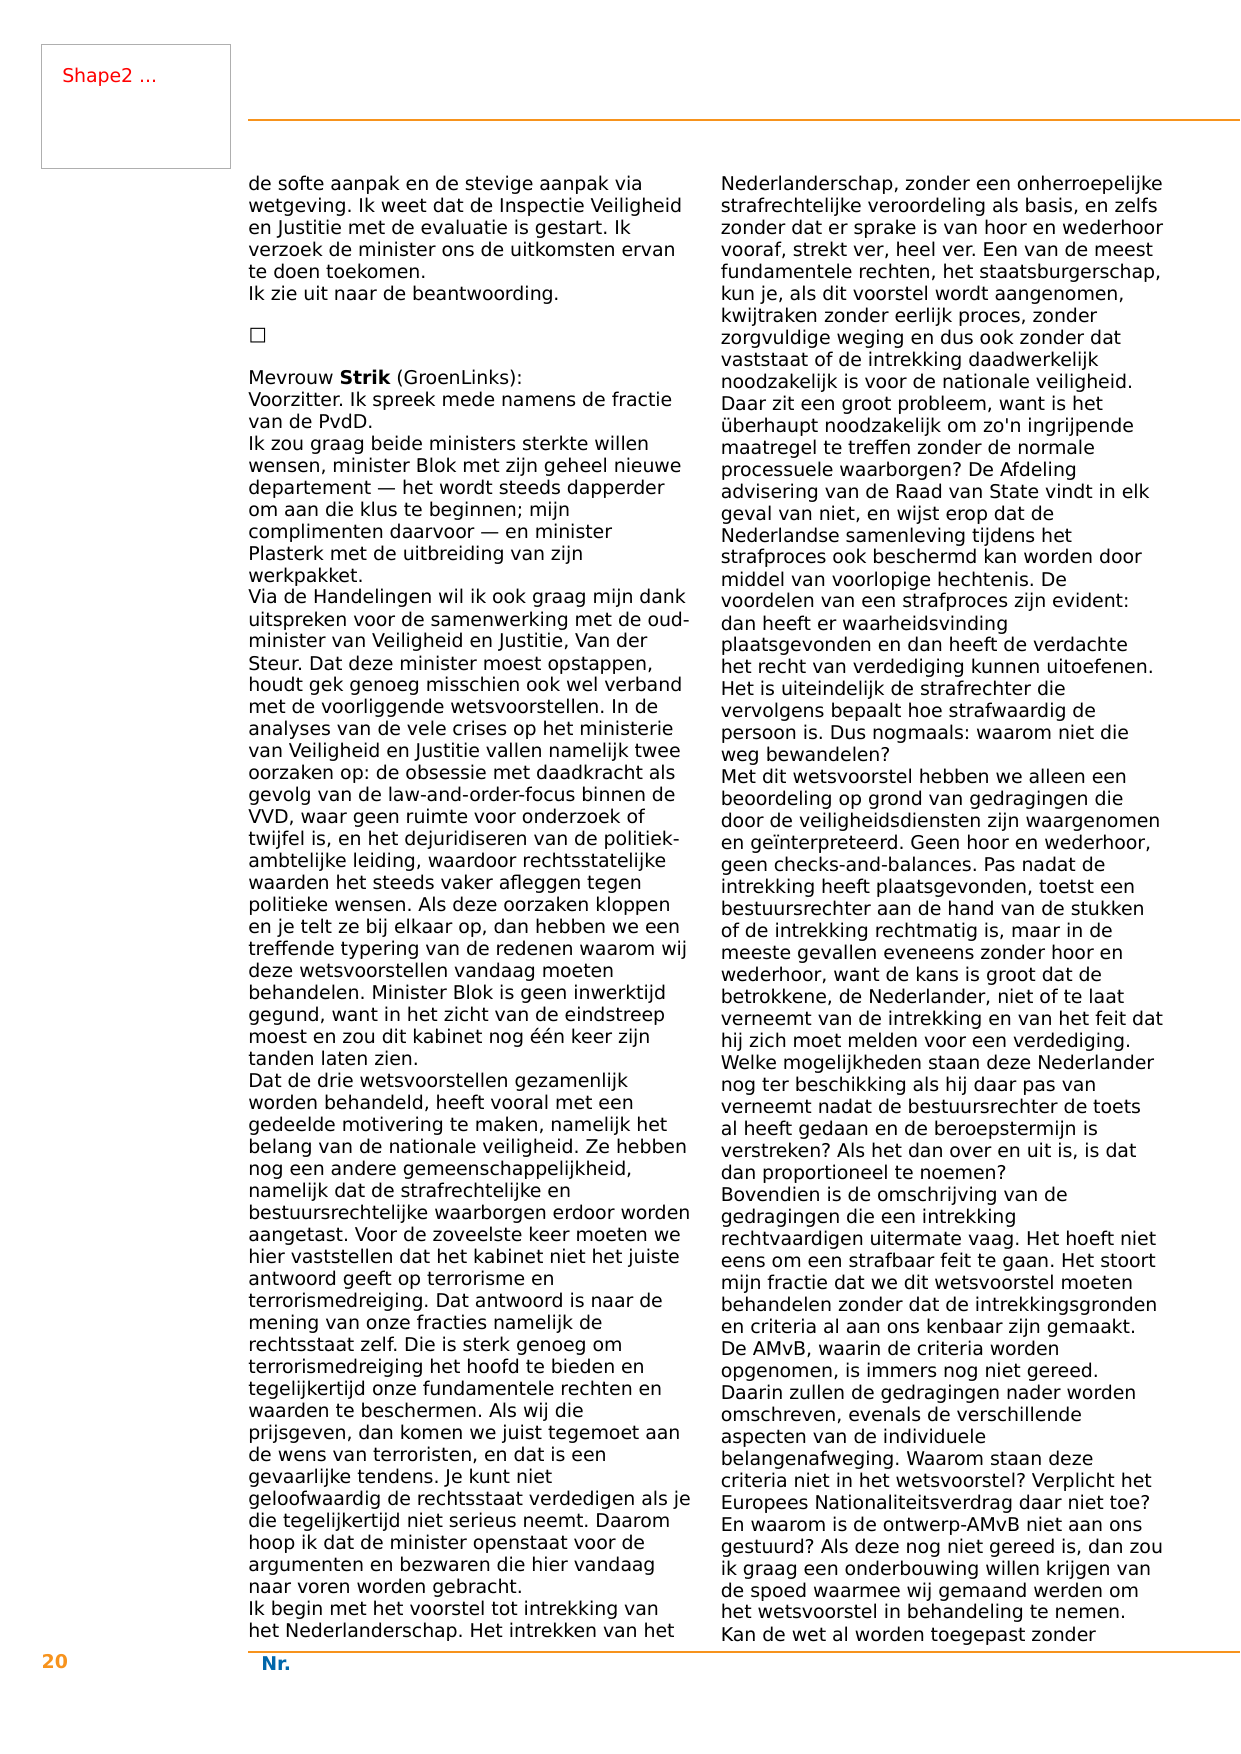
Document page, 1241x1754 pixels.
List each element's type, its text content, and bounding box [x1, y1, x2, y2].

text Dat de drie wetsvoorstellen gezamenlijk worden behandeld, heeft vooral met een gedeelde motivering te maken, namelijk het belang van de nationale veiligheid. Ze hebben nog een andere gemeenschappelijkheid, namelijk dat de strafrechtelijke en bestuursrechtelijke waarborgen erdoor worden aangetast. Voor de zoveelste keer moeten we hier vaststellen dat het kabinet niet het juiste antwoord geeft op terrorisme en terrorismedreiging. Dat antwoord is naar de mening van onze fracties namelijk de rechtsstaat zelf. Die is sterk genoeg om terrorismedreiging het hoofd te bieden en tegelijkertijd onze fundamentele rechten en waarden te beschermen. Als wij die prijsgeven, dan komen we juist tegemoet aan de wens van terroristen, en dat is een gevaarlijke tendens. Je kunt niet geloofwaardig de rechtsstaat verdedigen als je die tegelijkertijd niet serieus neemt. Daarom hoop ik dat de minister openstaat voor de argumenten en bezwaren die hier vandaag naar voren worden gebracht. [248, 1070, 691, 1597]
text Via de Handelingen wil ik ook graag mijn dank uitspreken voor de samenwerking met de oud-minister van Veiligheid en Justitie, Van der Steur. Dat deze minister moest opstappen, houdt gek genoeg misschien ook wel verband met de voorliggende wetsvoorstellen. In de analyses van de vele crises op het ministerie van Veiligheid en Justitie vallen namelijk twee oorzaken op: de obsessie met daadkracht als gevolg van de law-and-order-focus binnen de VVD, waar geen ruimte voor onderzoek of twijfel is, en het dejuridiseren van de politiek-ambtelijke leiding, waardoor rechtsstatelijke waarden het steeds vaker afleggen tegen politieke wensen. Als deze oorzaken kloppen en je telt ze bij elkaar op, dan hebben we een treffende typering van de redenen waarom wij deze wetsvoorstellen vandaag moeten behandelen. Minister Blok is geen inwerktijd gegund, want in het zicht van de eindstreep moest en zou dit kabinet nog één keer zijn tanden laten zien. [248, 586, 691, 1070]
text de softe aanpak en de stevige aanpak via wetgeving. Ik weet dat de Inspectie Veiligheid en Justitie met de evaluatie is gestart. Ik verzoek de minister ons de uitkomsten ervan te doen toekomen. [248, 173, 691, 283]
text Bovendien is de omschrijving van de gedragingen die een intrekking rechtvaardigen uitermate vaag. Het hoeft niet eens om een strafbaar feit te gaan. Het stoort mijn fractie dat we dit wetsvoorstel moeten behandelen zonder dat de intrekkingsgronden en criteria al aan ons kenbaar zijn gemaakt. De AMvB, waarin de criteria worden opgenomen, is immers nog niet gereed. Daarin zullen de gedragingen nader worden omschreven, evenals de verschillende aspecten van de individuele belangenafweging. Waarom staan deze criteria niet in het wetsvoorstel? Verplicht het Europees Nationaliteitsverdrag daar niet toe? En waarom is de ontwerp-AMvB niet aan ons gestuurd? Als deze nog niet gereed is, dan zou ik graag een onderbouwing willen krijgen van de spoed waarmee wij gemaand werden om het wetsvoorstel in behandeling te nemen. Kan de wet al worden toegepast zonder [721, 1184, 1163, 1645]
text ⬜ [248, 325, 691, 347]
text Mevrouw Strik (GroenLinks): [248, 367, 691, 389]
text Voorzitter. Ik spreek mede namens de fractie van de PvdD. [248, 389, 691, 433]
text Met dit wetsvoorstel hebben we alleen een beoordeling op grond van gedragingen die door de veiligheidsdiensten zijn waargenomen en geïnterpreteerd. Geen hoor en wederhoor, geen checks-and-balances. Pas nadat de intrekking heeft plaatsgevonden, toetst een bestuursrechter aan de hand van de stukken of de intrekking rechtmatig is, maar in de meeste gevallen eveneens zonder hoor en wederhoor, want de kans is groot dat de betrokkene, de Nederlander, niet of te laat verneemt van de intrekking en van het feit dat hij zich moet melden voor een verdediging. Welke mogelijkheden staan deze Nederlander nog ter beschikking als hij daar pas van verneemt nadat de bestuursrechter de toets al heeft gedaan en de beroepstermijn is verstreken? Als het dan over en uit is, is dat dan proportioneel te noemen? [721, 766, 1163, 1184]
text Ik begin met het voorstel tot intrekking van het Nederlanderschap. Het intrekken van het [248, 1597, 691, 1641]
text Nederlanderschap, zonder een onherroepelijke strafrechtelijke veroordeling als basis, en zelfs zonder dat er sprake is van hoor en wederhoor vooraf, strekt ver, heel ver. Een van de meest fundamentele rechten, het staatsburgerschap, kun je, als dit voorstel wordt aangenomen, kwijtraken zonder eerlijk proces, zonder zorgvuldige weging en dus ook zonder dat vaststaat of de intrekking daadwerkelijk noodzakelijk is voor de nationale veiligheid. Daar zit een groot probleem, want is het überhaupt noodzakelijk om zo'n ingrijpende maatregel te treffen zonder de normale processuele waarborgen? De Afdeling advisering van de Raad van State vindt in elk geval van niet, en wijst erop dat de Nederlandse samenleving tijdens het strafproces ook beschermd kan worden door middel van voorlopige hechtenis. De voordelen van een strafproces zijn evident: dan heeft er waarheidsvinding plaatsgevonden en dan heeft de verdachte het recht van verdediging kunnen uitoefenen. Het is uiteindelijk de strafrechter die vervolgens bepaalt hoe strafwaardig de persoon is. Dus nogmaals: waarom niet die weg bewandelen? [721, 173, 1163, 766]
text Ik zou graag beide ministers sterkte willen wensen, minister Blok met zijn geheel nieuwe departement — het wordt steeds dapperder om aan die klus te beginnen; mijn complimenten daarvoor — en minister Plasterk met de uitbreiding van zijn werkpakket. [248, 433, 691, 586]
text Ik zie uit naar de beantwoording. [248, 283, 691, 305]
